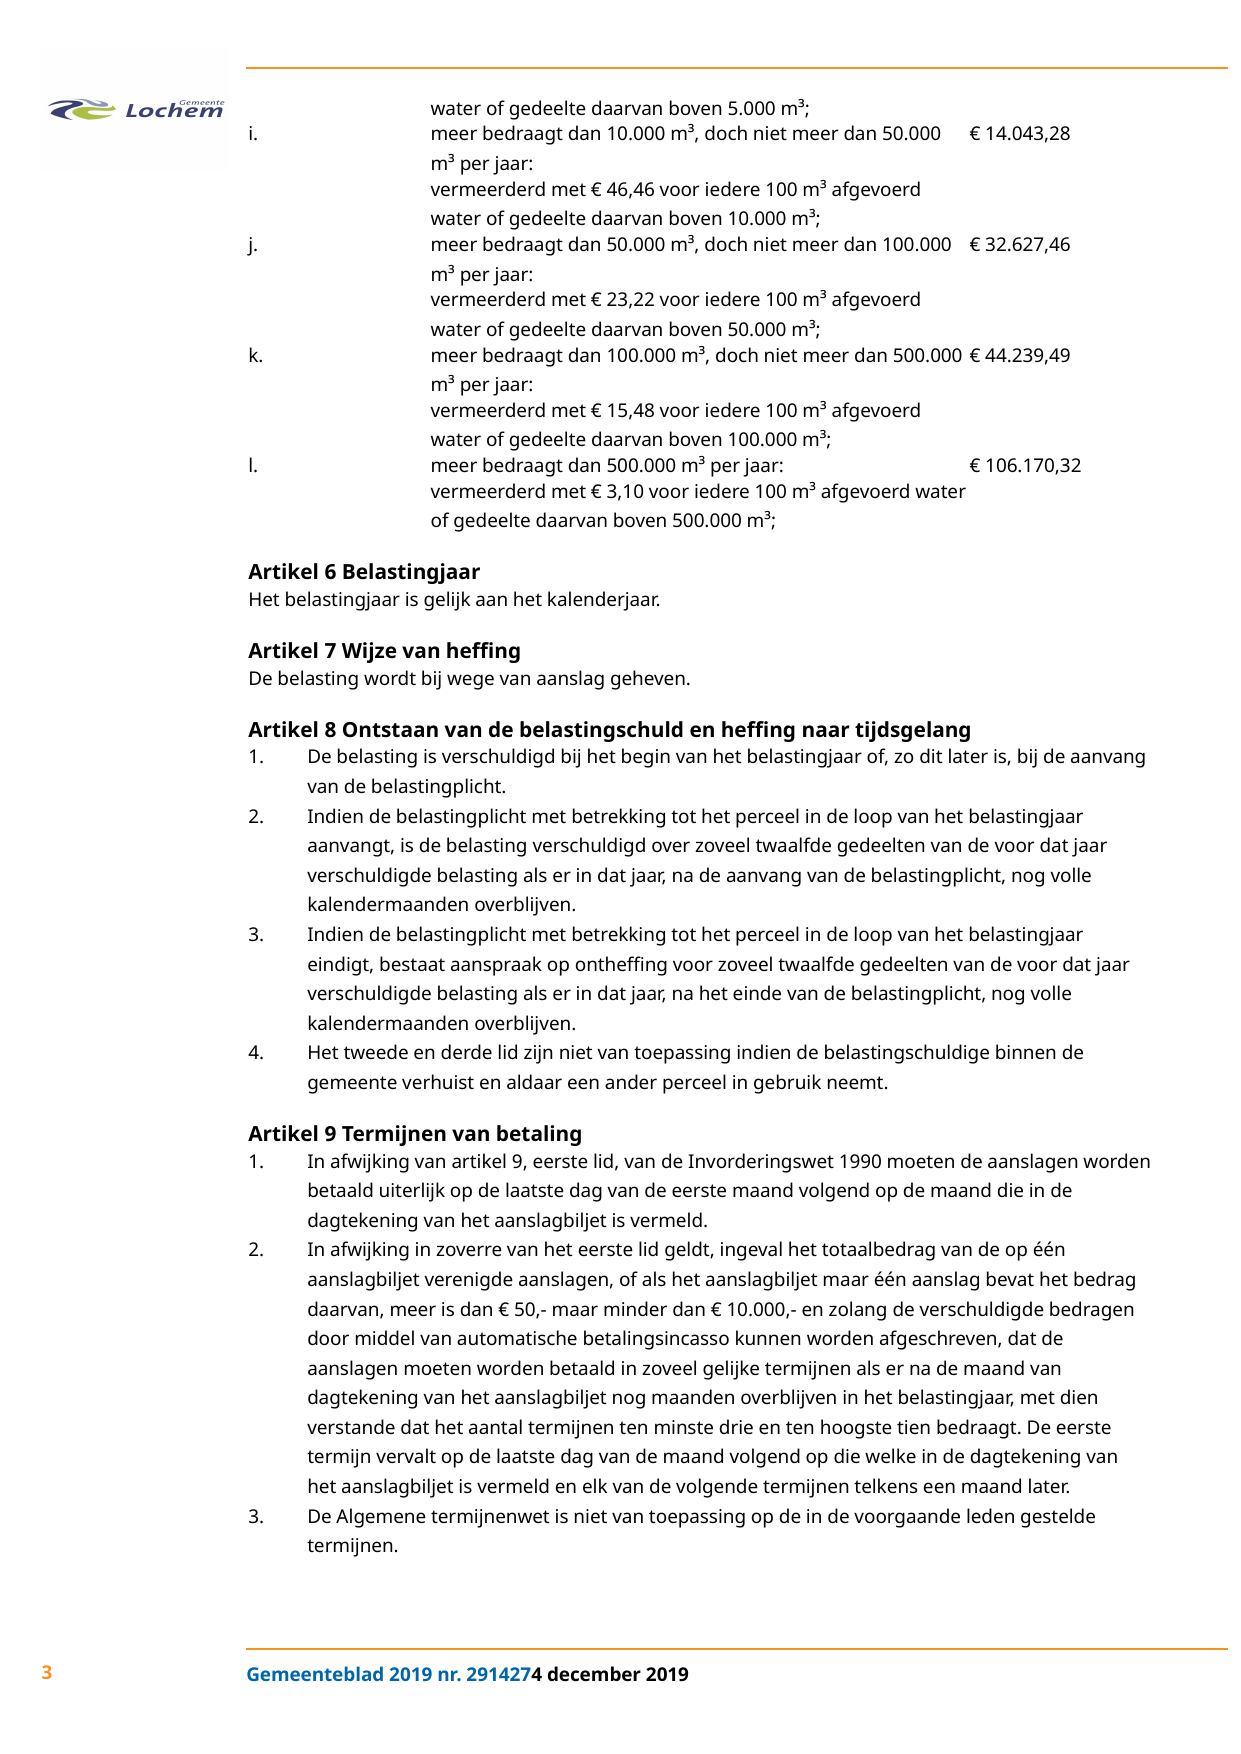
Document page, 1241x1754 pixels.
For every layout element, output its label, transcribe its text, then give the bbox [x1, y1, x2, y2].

table_cell i. [248, 121, 430, 176]
table_cell [248, 176, 430, 231]
table_cell € 106.170,32 [969, 453, 1152, 478]
table_cell [248, 397, 430, 452]
text De belasting wordt bij wege van aanslag geheven. [248, 665, 1152, 691]
text Het belastingjaar is gelijk aan het kalenderjaar. [248, 586, 1152, 612]
text Artikel 8 Ontstaan van de belastingschuld en heffing naar tijdsgelang [248, 715, 1152, 744]
list In afwijking in zoverre van het eerste lid geldt, ingeval het totaalbedrag van de op één aanslagbiljet verenigde aanslagen, of als het aanslagbiljet maar één aanslag bevat het bedrag daarvan, meer is dan € 50,- maar minder dan € 10.000,- en zolang de verschuldigde bedragen door middel van automatische betalingsincasso kunnen worden afgeschreven, dat de aanslagen moeten worden betaald in zoveel gelijke termijnen als er na de maand van dagtekening van het aanslagbiljet nog maanden overblijven in het belastingjaar, met dien verstande dat het aantal termijnen ten minste drie en ten hoogste tien bedraagt. De eerste termijn vervalt op de laatste dag van de maand volgend op die welke in de dagtekening van het aanslagbiljet is vermeld en elk van de volgende termijnen telkens een maand later. [248, 1237, 1152, 1499]
table_cell water of gedeelte daarvan boven 5.000 m³; [430, 95, 969, 121]
table_cell € 14.043,28 [969, 121, 1152, 176]
table_cell vermeerderd met € 46,46 voor iedere 100 m³ afgevoerd water of gedeelte daarvan boven 10.000 m³; [430, 176, 969, 231]
table_cell k. [248, 342, 430, 397]
table_cell vermeerderd met € 15,48 voor iedere 100 m³ afgevoerd water of gedeelte daarvan boven 100.000 m³; [430, 397, 969, 452]
table_cell meer bedraagt dan 100.000 m³, doch niet meer dan 500.000 m³ per jaar: [430, 342, 969, 397]
table_cell meer bedraagt dan 500.000 m³ per jaar: [430, 453, 969, 478]
table_cell € 44.239,49 [969, 342, 1152, 397]
list Indien de belastingplicht met betrekking tot het perceel in de loop van het belastingjaar eindigt, bestaat aanspraak op ontheffing voor zoveel twaalfde gedeelten van de voor dat jaar verschuldigde belasting als er in dat jaar, na het einde van de belastingplicht, nog volle kalendermaanden overblijven. [248, 921, 1152, 1036]
table_cell [248, 95, 430, 121]
table_cell l. [248, 453, 430, 478]
text Artikel 9 Termijnen van betaling [248, 1119, 1152, 1148]
table_cell vermeerderd met € 23,22 voor iedere 100 m³ afgevoerd water of gedeelte daarvan boven 50.000 m³; [430, 286, 969, 342]
table_cell j. [248, 231, 430, 286]
table_cell [969, 286, 1152, 342]
table_cell [969, 397, 1152, 452]
list De belasting is verschuldigd bij het begin van het belastingjaar of, zo dit later is, bij de aanvang van de belastingplicht. [248, 744, 1152, 799]
list Indien de belastingplicht met betrekking tot het perceel in de loop van het belastingjaar aanvangt, is de belasting verschuldigd over zoveel twaalfde gedeelten van de voor dat jaar verschuldigde belasting als er in dat jaar, na de aanvang van de belastingplicht, nog volle kalendermaanden overblijven. [248, 803, 1152, 917]
picture [41, 47, 231, 172]
table_cell [248, 478, 430, 533]
table_cell meer bedraagt dan 50.000 m³, doch niet meer dan 100.000 m³ per jaar: [430, 231, 969, 286]
text Artikel 7 Wijze van heffing [248, 636, 1152, 665]
text Artikel 6 Belastingjaar [248, 557, 1152, 586]
table_cell [248, 286, 430, 342]
list Het tweede en derde lid zijn niet van toepassing indien de belastingschuldige binnen de gemeente verhuist en aldaar een ander perceel in gebruik neemt. [248, 1039, 1152, 1095]
table_cell vermeerderd met € 3,10 voor iedere 100 m³ afgevoerd water of gedeelte daarvan boven 500.000 m³; [430, 478, 969, 533]
table_cell meer bedraagt dan 10.000 m³, doch niet meer dan 50.000 m³ per jaar: [430, 121, 969, 176]
list In afwijking van artikel 9, eerste lid, van de Invorderingswet 1990 moeten de aanslagen worden betaald uiterlijk op de laatste dag van de eerste maand volgend op de maand die in de dagtekening van het aanslagbiljet is vermeld. [248, 1148, 1152, 1233]
table_cell [969, 176, 1152, 231]
table_cell [969, 478, 1152, 533]
table_cell [969, 95, 1152, 121]
table_cell € 32.627,46 [969, 231, 1152, 286]
list De Algemene termijnenwet is niet van toepassing op de in de voorgaande leden gestelde termijnen. [248, 1503, 1152, 1558]
